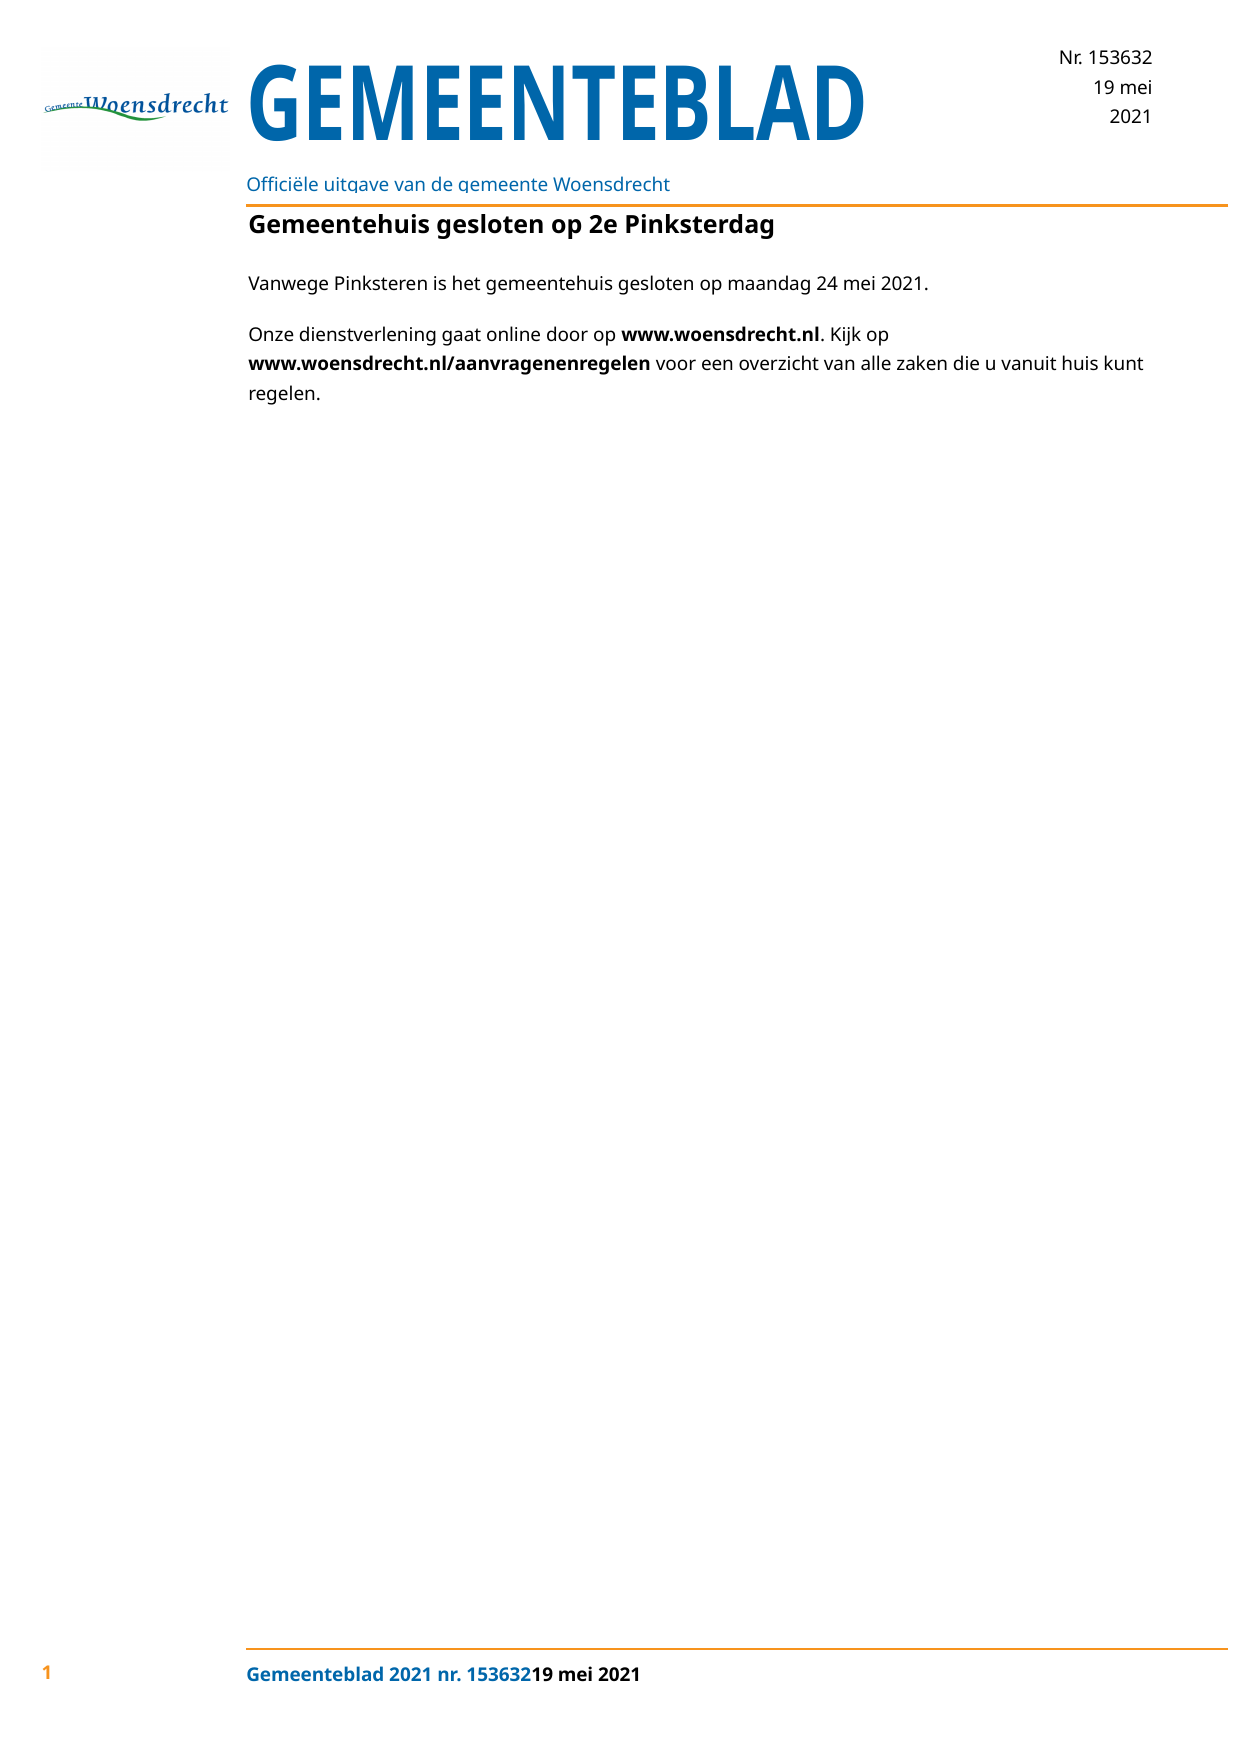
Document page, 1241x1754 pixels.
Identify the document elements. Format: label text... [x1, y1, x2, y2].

text Gemeentehuis gesloten op 2e Pinksterdag [248, 207, 1152, 241]
picture [41, 47, 231, 172]
text Onze dienstverlening gaat online door op www.woensdrecht.nl. Kijk op www.woensdrecht.nl/aanvragenenregelen voor een overzicht van alle zaken die u vanuit huis kunt regelen. [248, 321, 1152, 406]
text Vanwege Pinksteren is het gemeentehuis gesloten op maandag 24 mei 2021. [248, 270, 1152, 296]
